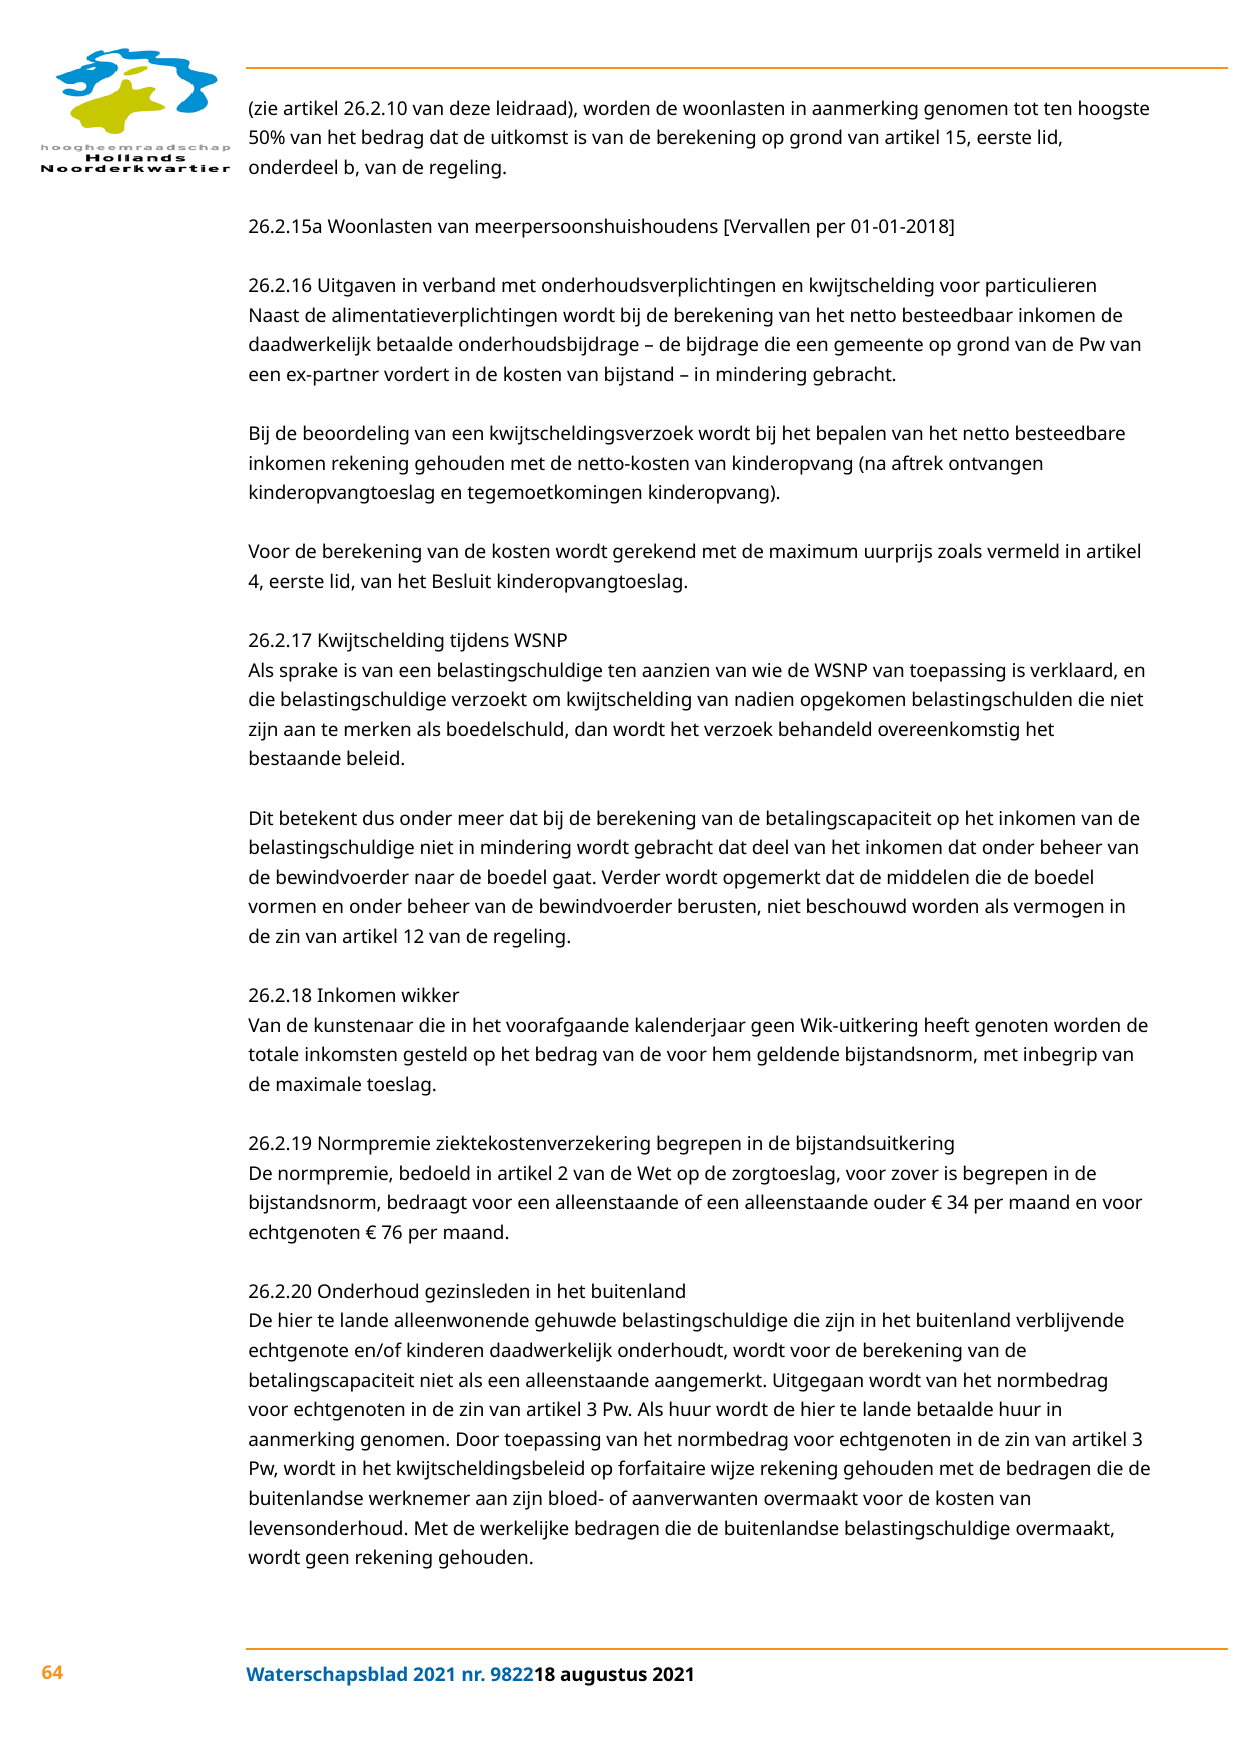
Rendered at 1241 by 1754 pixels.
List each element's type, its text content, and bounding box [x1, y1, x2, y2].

text 26.2.20 Onderhoud gezinsleden in het buitenland [248, 1278, 1152, 1304]
text 26.2.17 Kwijtschelding tijdens WSNP [248, 627, 1152, 653]
text 26.2.15a Woonlasten van meerpersoonshuishoudens [Vervallen per 01-01-2018] [248, 213, 1152, 239]
text Van de kunstenaar die in het voorafgaande kalenderjaar geen Wik-uitkering heeft genoten worden de totale inkomsten gesteld op het bedrag van de voor hem geldende bijstandsnorm, met inbegrip van de maximale toeslag. [248, 1012, 1152, 1097]
text Dit betekent dus onder meer dat bij de berekening van de betalingscapaciteit op het inkomen van de belastingschuldige niet in mindering wordt gebracht dat deel van het inkomen dat onder beheer van de bewindvoerder naar de boedel gaat. Verder wordt opgemerkt dat de middelen die de boedel vormen en onder beheer van de bewindvoerder berusten, niet beschouwd worden als vermogen in de zin van artikel 12 van de regeling. [248, 805, 1152, 949]
text Naast de alimentatieverplichtingen wordt bij de berekening van het netto besteedbaar inkomen de daadwerkelijk betaalde onderhoudsbijdrage – de bijdrage die een gemeente op grond van de Pw van een ex-partner vordert in de kosten van bijstand – in mindering gebracht. [248, 302, 1152, 387]
text 26.2.16 Uitgaven in verband met onderhoudsverplichtingen en kwijtschelding voor particulieren [248, 272, 1152, 298]
text Bij de beoordeling van een kwijtscheldingsverzoek wordt bij het bepalen van het netto besteedbare inkomen rekening gehouden met de netto-kosten van kinderopvang (na aftrek ontvangen kinderopvangtoeslag en tegemoetkomingen kinderopvang). [248, 420, 1152, 505]
text De hier te lande alleenwonende gehuwde belastingschuldige die zijn in het buitenland verblijvende echtgenote en/of kinderen daadwerkelijk onderhoudt, wordt voor de berekening van de betalingscapaciteit niet als een alleenstaande aangemerkt. Uitgegaan wordt van het normbedrag voor echtgenoten in de zin van artikel 3 Pw. Als huur wordt de hier te lande betaalde huur in aanmerking genomen. Door toepassing van het normbedrag voor echtgenoten in de zin van artikel 3 Pw, wordt in het kwijtscheldingsbeleid op forfaitaire wijze rekening gehouden met de bedragen die de buitenlandse werknemer aan zijn bloed- of aanverwanten overmaakt voor de kosten van levensonderhoud. Met de werkelijke bedragen die de buitenlandse belastingschuldige overmaakt, wordt geen rekening gehouden. [248, 1308, 1152, 1570]
text Voor de berekening van de kosten wordt gerekend met de maximum uurprijs zoals vermeld in artikel 4, eerste lid, van het Besluit kinderopvangtoeslag. [248, 538, 1152, 594]
text Als sprake is van een belastingschuldige ten aanzien van wie de WSNP van toepassing is verklaard, en die belastingschuldige verzoekt om kwijtschelding van nadien opgekomen belastingschulden die niet zijn aan te merken als boedelschuld, dan wordt het verzoek behandeld overeenkomstig het bestaande beleid. [248, 657, 1152, 771]
text 26.2.18 Inkomen wikker [248, 982, 1152, 1008]
text De normpremie, bedoeld in artikel 2 van de Wet op de zorgtoeslag, voor zover is begrepen in de bijstandsnorm, bedraagt voor een alleenstaande of een alleenstaande ouder € 34 per maand en voor echtgenoten € 76 per maand. [248, 1160, 1152, 1245]
text 26.2.19 Normpremie ziektekostenverzekering begrepen in de bijstandsuitkering [248, 1130, 1152, 1156]
text (zie artikel 26.2.10 van deze leidraad), worden de woonlasten in aanmerking genomen tot ten hoogste 50% van het bedrag dat de uitkomst is van de berekening op grond van artikel 15, eerste lid, onderdeel b, van de regeling. [248, 95, 1152, 180]
picture [41, 47, 231, 172]
